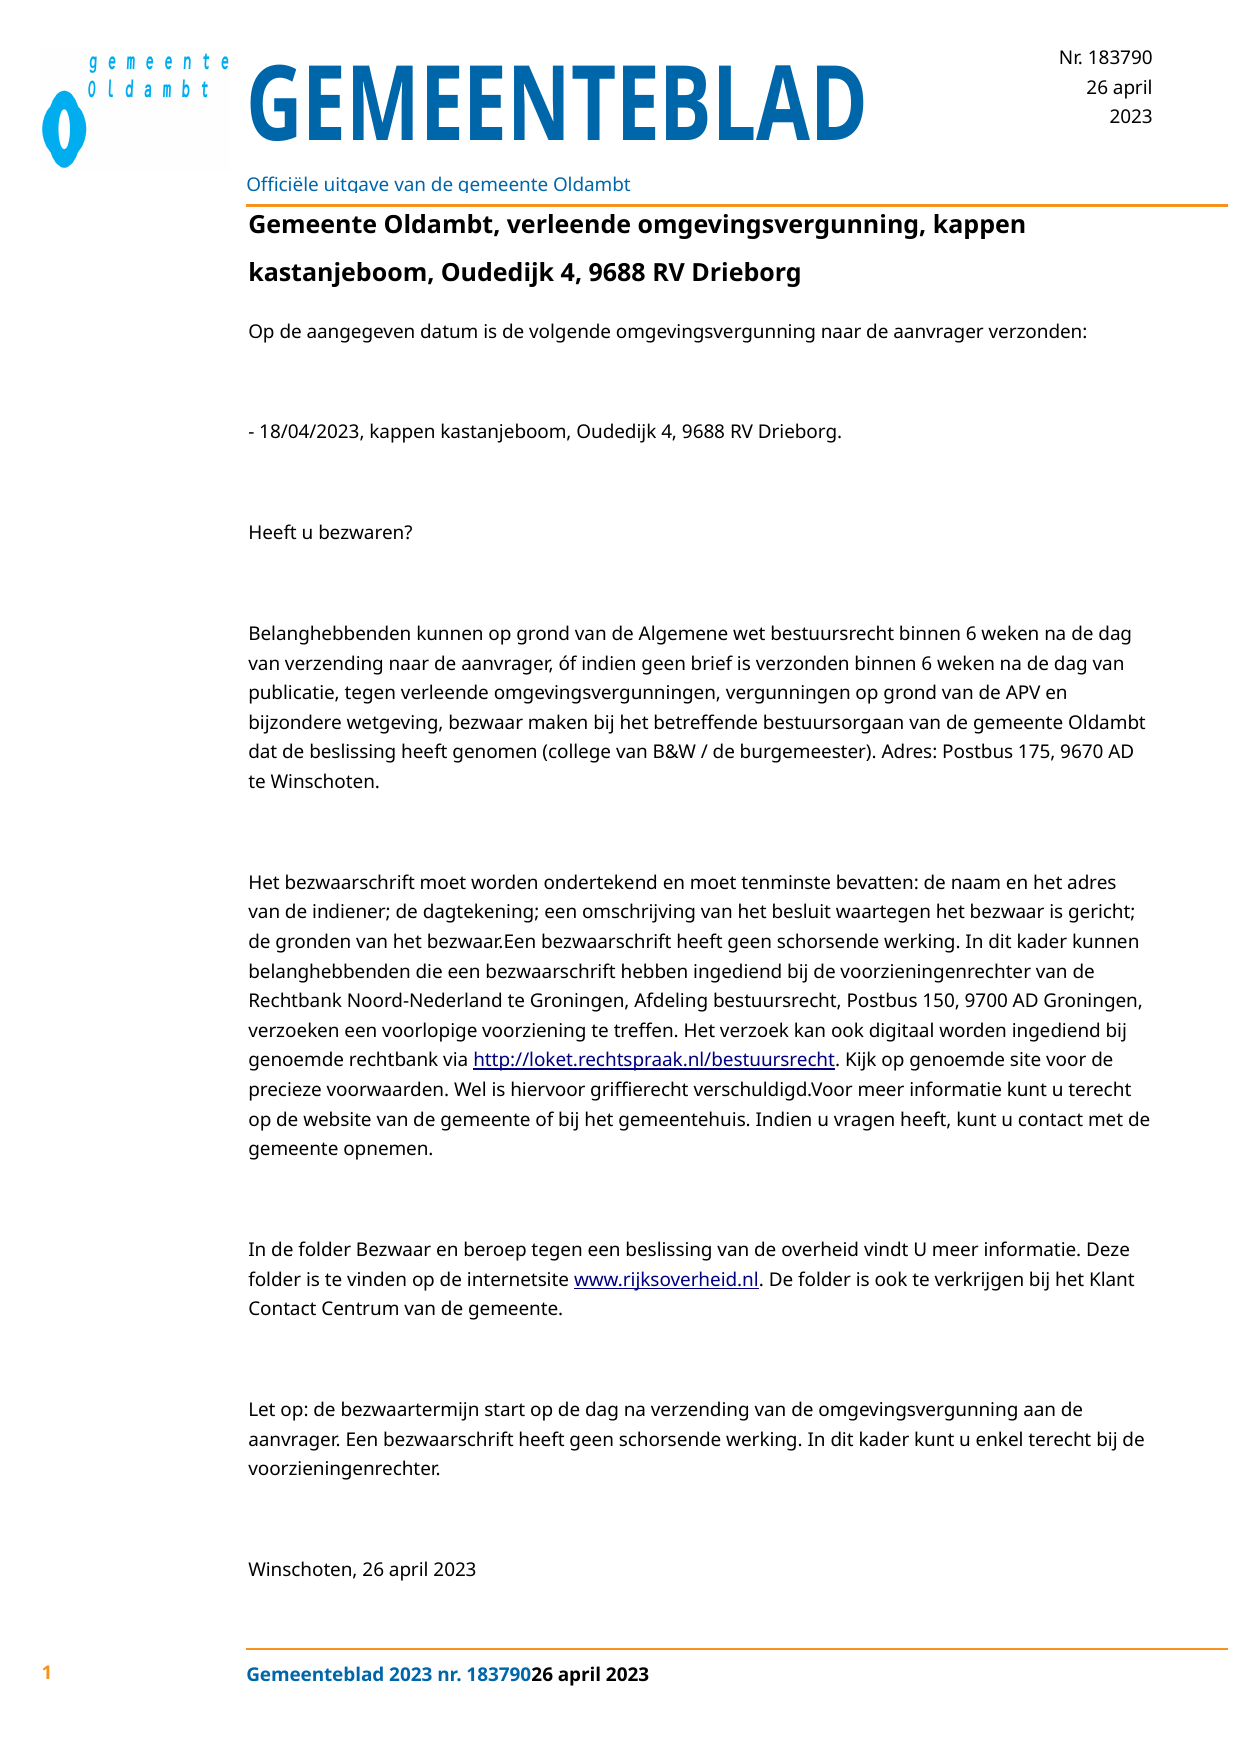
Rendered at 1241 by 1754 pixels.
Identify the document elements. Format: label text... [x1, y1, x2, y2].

text Belanghebbenden kunnen op grond van de Algemene wet bestuursrecht binnen 6 weken na de dag van verzending naar de aanvrager, óf indien geen brief is verzonden binnen 6 weken na de dag van publicatie, tegen verleende omgevingsvergunningen, vergunningen op grond van de APV en bijzondere wetgeving, bezwaar maken bij het betreffende bestuursorgaan van de gemeente Oldambt dat de beslissing heeft genomen (college van B&W / de burgemeester). Adres: Postbus 175, 9670 AD te Winschoten. [248, 620, 1152, 794]
text Heeft u bezwaren? [248, 519, 1152, 545]
text Op de aangegeven datum is de volgende omgevingsvergunning naar de aanvrager verzonden: [248, 318, 1152, 344]
text Let op: de bezwaartermijn start op de dag na verzending van de omgevingsvergunning aan de aanvrager. Een bezwaarschrift heeft geen schorsende werking. In dit kader kunt u enkel terecht bij de voorzieningenrechter. [248, 1396, 1152, 1481]
text - 18/04/2023, kappen kastanjeboom, Oudedijk 4, 9688 RV Drieborg. [248, 419, 1152, 444]
text Het bezwaarschrift moet worden ondertekend en moet tenminste bevatten: de naam en het adres van de indiener; de dagtekening; een omschrijving van het besluit waartegen het bezwaar is gericht; de gronden van het bezwaar.Een bezwaarschrift heeft geen schorsende werking. In dit kader kunnen belanghebbenden die een bezwaarschrift hebben ingediend bij de voorzieningenrechter van de Rechtbank Noord-Nederland te Groningen, Afdeling bestuursrecht, Postbus 150, 9700 AD Groningen, verzoeken een voorlopige voorziening te treffen. Het verzoek kan ook digitaal worden ingediend bij genoemde rechtbank via http://loket.rechtspraak.nl/bestuursrecht. Kijk op genoemde site voor de precieze voorwaarden. Wel is hiervoor griffierecht verschuldigd.Voor meer informatie kunt u terecht op de website van de gemeente of bij het gemeentehuis. Indien u vragen heeft, kunt u contact met de gemeente opnemen. [248, 869, 1152, 1161]
text Gemeente Oldambt, verleende omgevingsvergunning, kappen kastanjeboom, Oudedijk 4, 9688 RV Drieborg [248, 207, 1152, 288]
text Winschoten, 26 april 2023 [248, 1556, 1152, 1582]
text In de folder Bezwaar en beroep tegen een beslissing van de overheid vindt U meer informatie. Deze folder is te vinden op de internetsite www.rijksoverheid.nl. De folder is ook te verkrijgen bij het Klant Contact Centrum van de gemeente. [248, 1236, 1152, 1321]
picture [41, 47, 231, 172]
